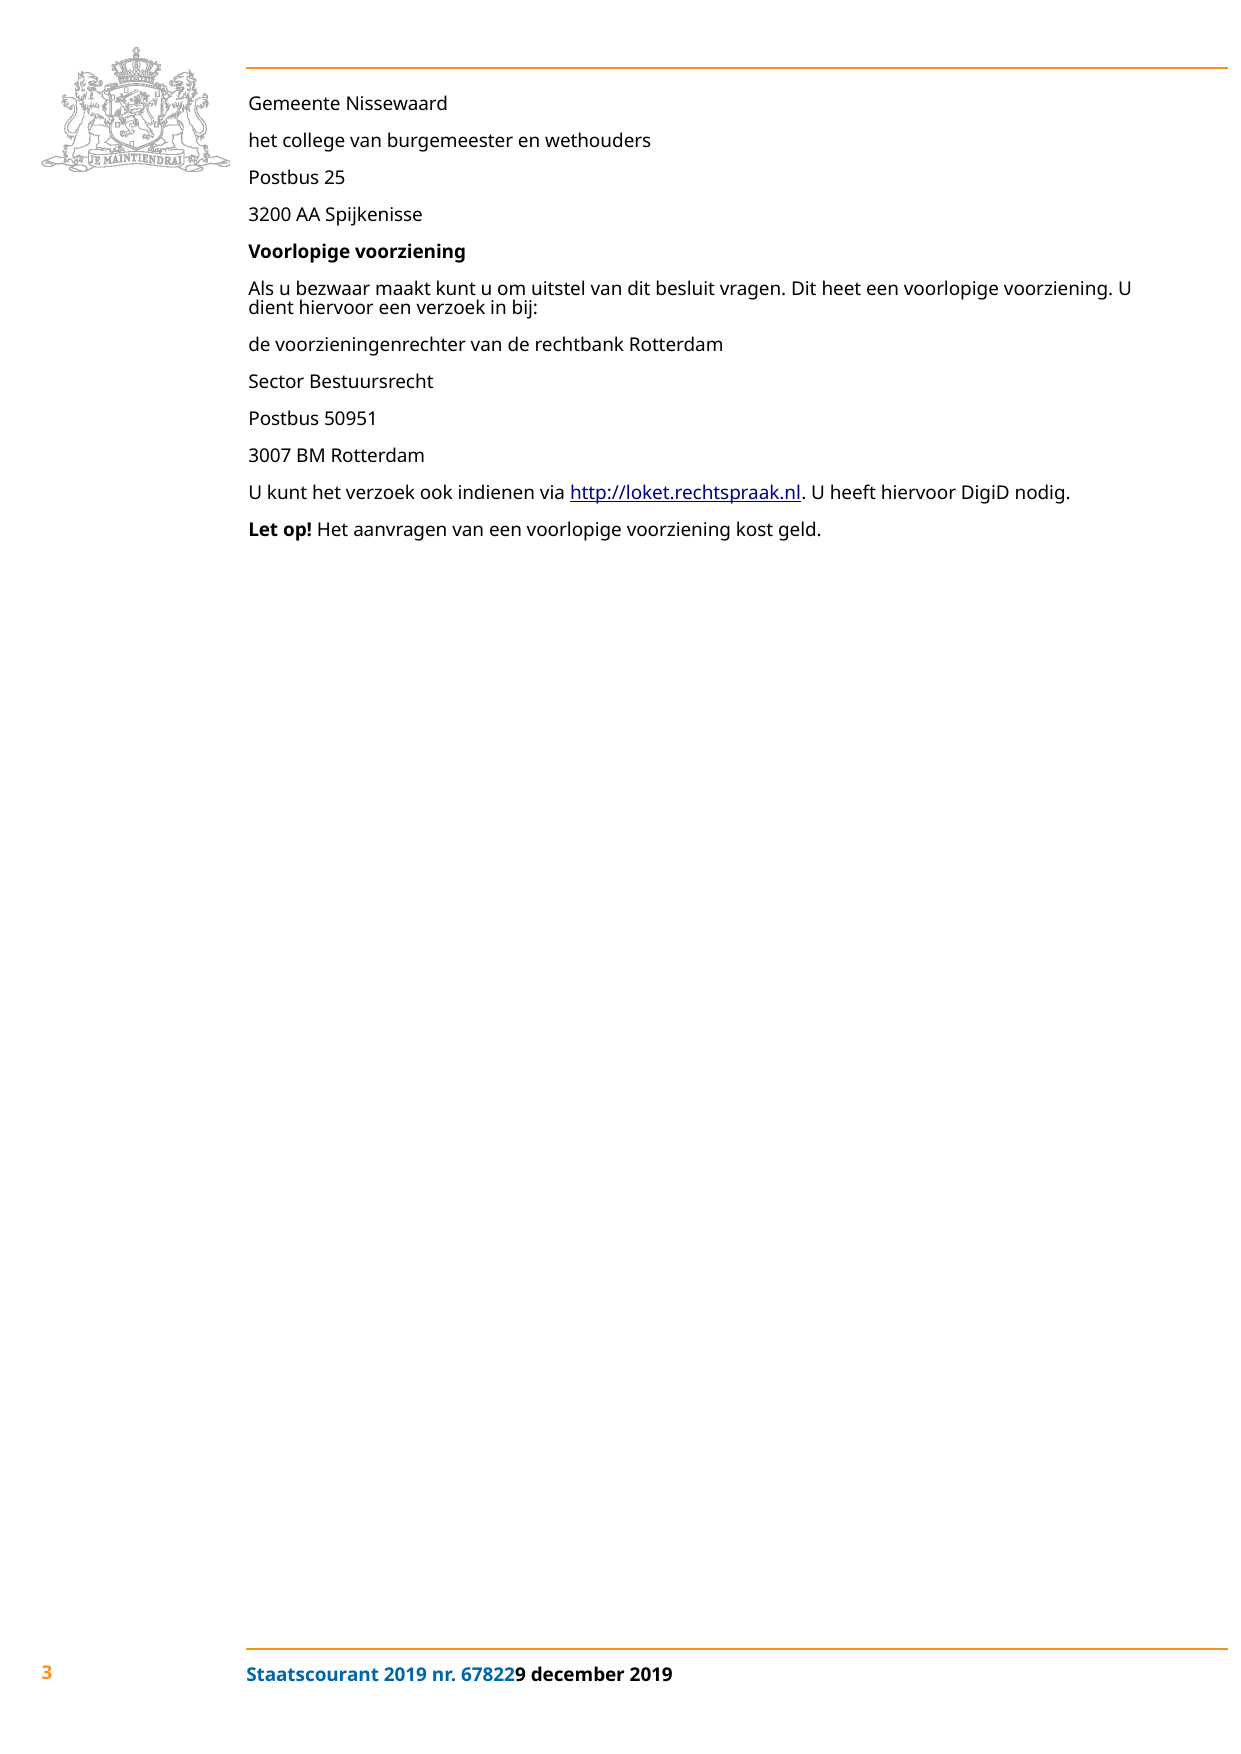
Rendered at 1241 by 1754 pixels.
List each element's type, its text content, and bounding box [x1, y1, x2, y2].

text Als u bezwaar maakt kunt u om uitstel van dit besluit vragen. Dit heet een voorlopige voorziening. U dient hiervoor een verzoek in bij: [248, 280, 1152, 318]
text Postbus 50951 [248, 410, 1152, 429]
text Let op! Het aanvragen van een voorlopige voorziening kost geld. [248, 521, 1152, 540]
text de voorzieningenrechter van de rechtbank Rotterdam [248, 336, 1152, 355]
text 3200 AA Spijkenisse [248, 206, 1152, 225]
text 3007 BM Rotterdam [248, 447, 1152, 466]
text Postbus 25 [248, 169, 1152, 188]
text U kunt het verzoek ook indienen via http://loket.rechtspraak.nl. U heeft hiervoor DigiD nodig. [248, 484, 1152, 503]
text Gemeente Nissewaard [248, 95, 1152, 114]
text Voorlopige voorziening [248, 243, 1152, 262]
picture [41, 47, 231, 172]
text Sector Bestuursrecht [248, 373, 1152, 392]
text het college van burgemeester en wethouders [248, 132, 1152, 151]
